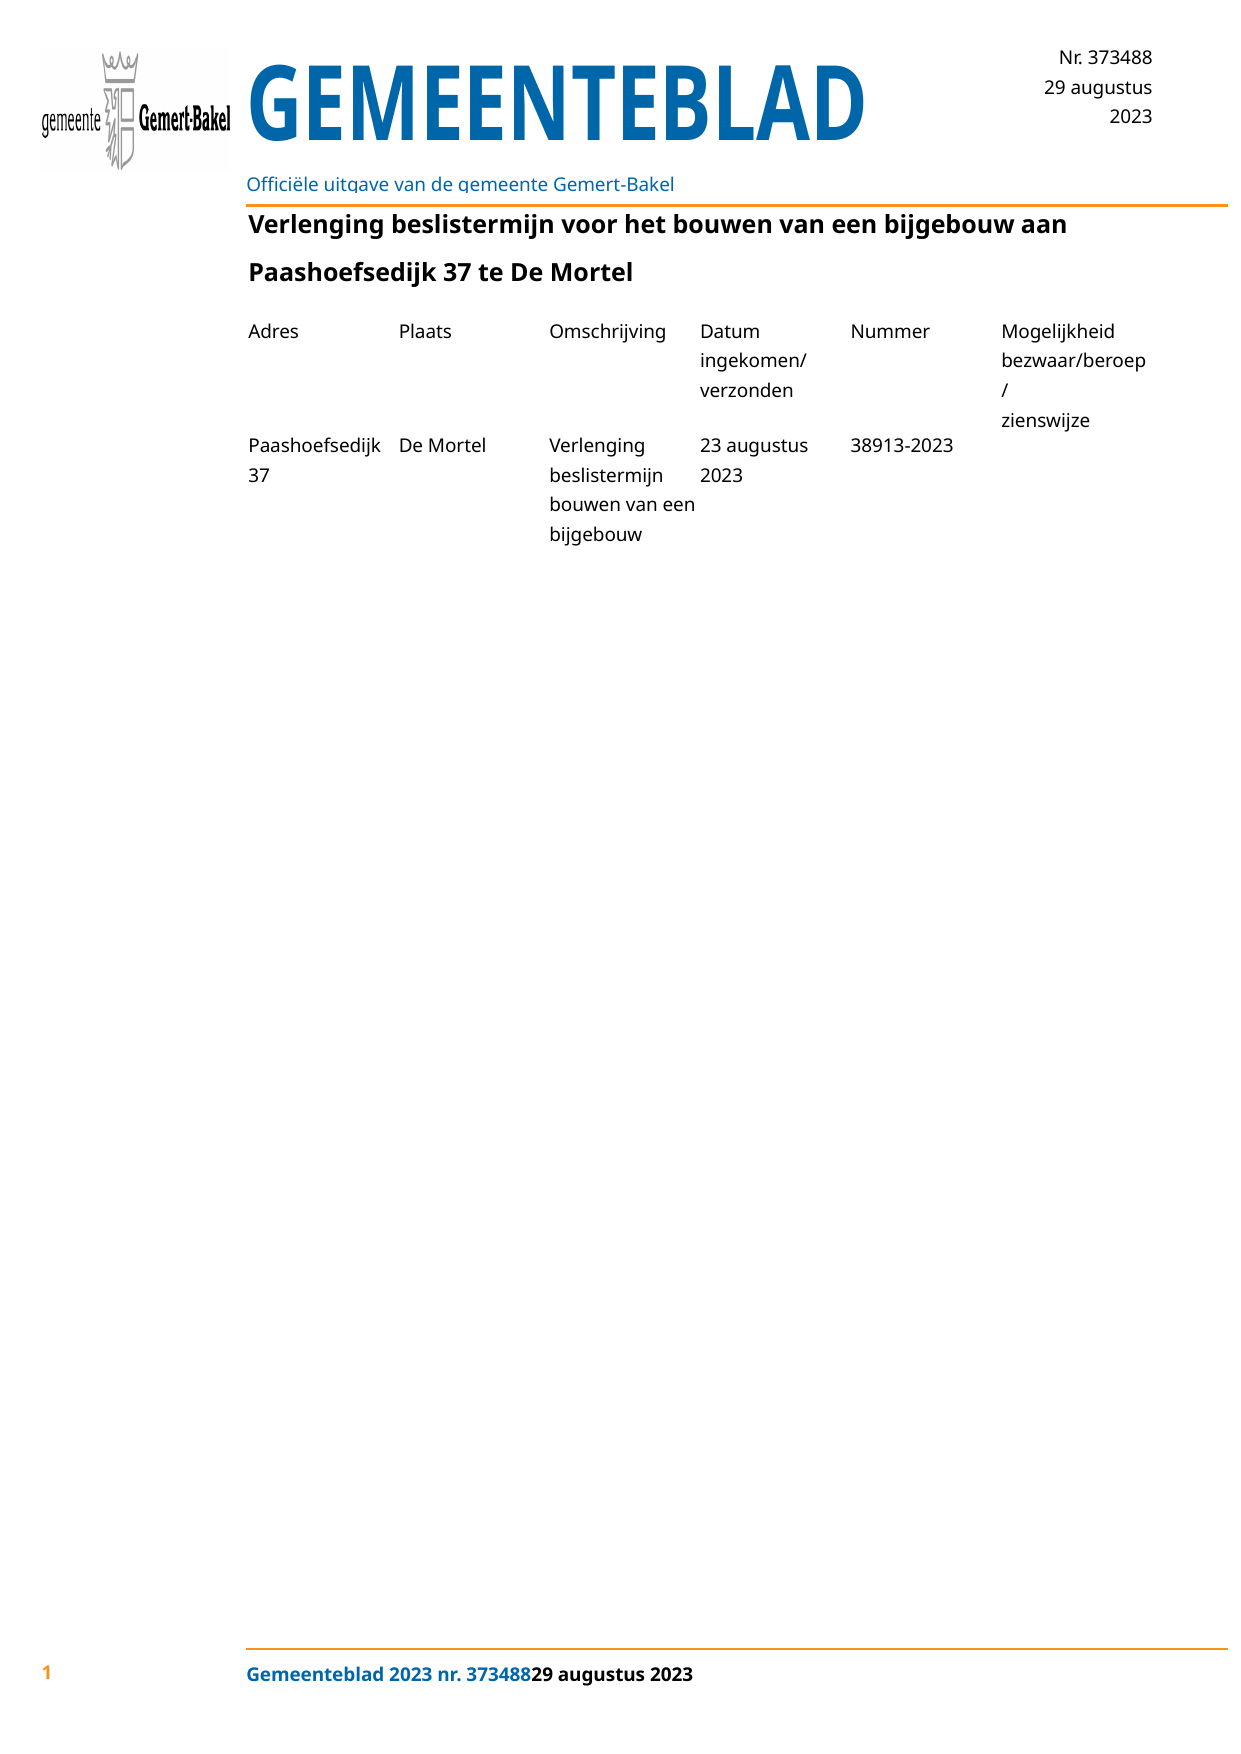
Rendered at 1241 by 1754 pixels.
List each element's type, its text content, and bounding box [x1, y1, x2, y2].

table_header Nummer [850, 318, 1001, 432]
table_cell [1001, 433, 1152, 547]
table_cell De Mortel [399, 433, 549, 547]
table_header Plaats [399, 318, 549, 432]
picture [41, 47, 231, 172]
table_cell Verlenging beslistermijn bouwen van een bijgebouw [549, 433, 700, 547]
table_header Datum ingekomen/ verzonden [700, 318, 850, 432]
table_header Adres [248, 318, 398, 432]
table_header Omschrijving [549, 318, 700, 432]
text Verlenging beslistermijn voor het bouwen van een bijgebouw aan Paashoefsedijk 37 te De Mortel [248, 207, 1152, 288]
table_cell 23 augustus 2023 [700, 433, 850, 547]
table_cell Paashoefsedijk 37 [248, 433, 398, 547]
table_cell 38913-2023 [850, 433, 1001, 547]
table_header Mogelijkheid bezwaar/beroep/ zienswijze [1001, 318, 1152, 432]
